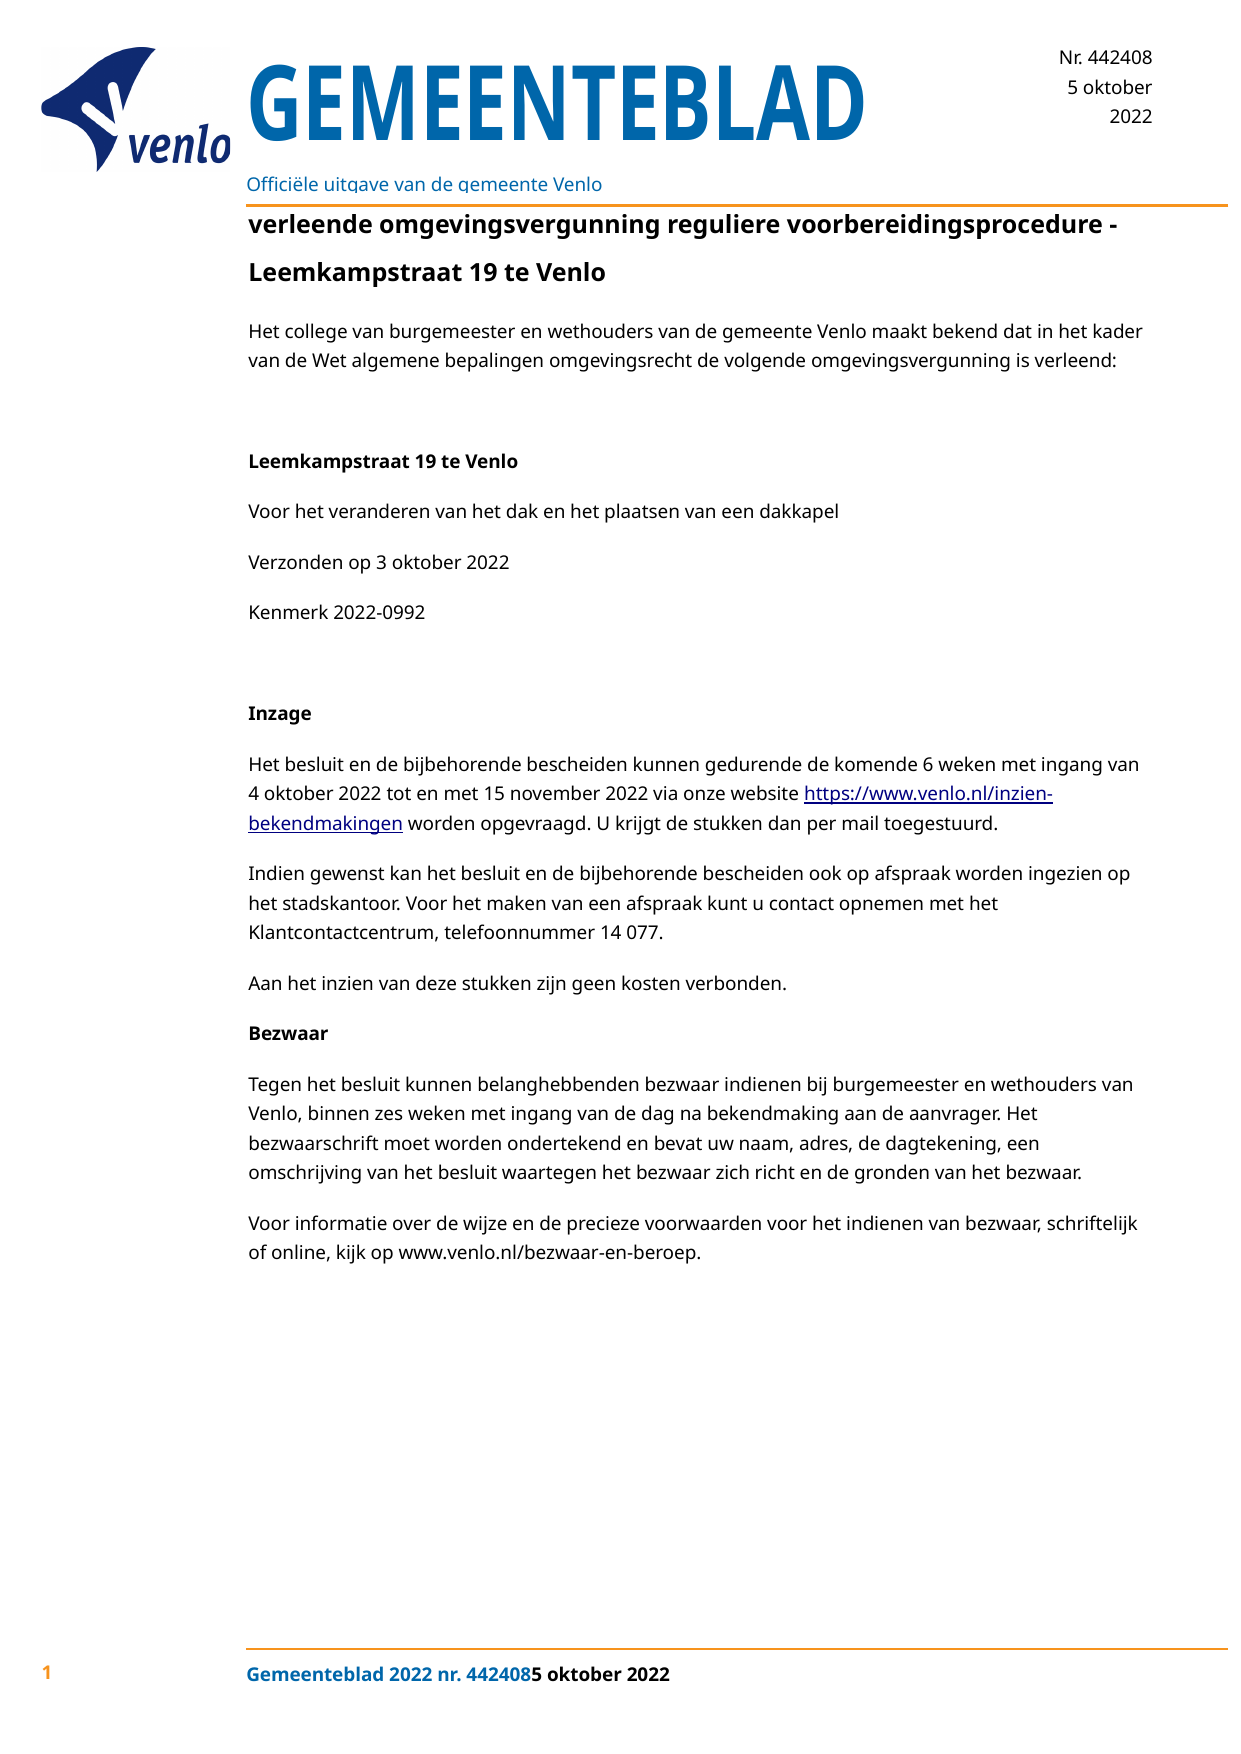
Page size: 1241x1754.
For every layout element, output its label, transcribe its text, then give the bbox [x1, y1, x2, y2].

text Verzonden op 3 oktober 2022 [248, 549, 1152, 575]
text verleende omgevingsvergunning reguliere voorbereidingsprocedure - Leemkampstraat 19 te Venlo [248, 207, 1152, 288]
text Kenmerk 2022-0992 [248, 599, 1152, 625]
text Aan het inzien van deze stukken zijn geen kosten verbonden. [248, 970, 1152, 996]
picture [41, 47, 231, 172]
text Voor informatie over de wijze en de precieze voorwaarden voor het indienen van bezwaar, schriftelijk of online, kijk op www.venlo.nl/bezwaar-en-beroep. [248, 1210, 1152, 1265]
text Inzage [248, 700, 1152, 726]
text Het college van burgemeester en wethouders van de gemeente Venlo maakt bekend dat in het kader van de Wet algemene bepalingen omgevingsrecht de volgende omgevingsvergunning is verleend: [248, 318, 1152, 373]
text Tegen het besluit kunnen belanghebbenden bezwaar indienen bij burgemeester en wethouders van Venlo, binnen zes weken met ingang van de dag na bekendmaking aan de aanvrager. Het bezwaarschrift moet worden ondertekend en bevat uw naam, adres, de dagtekening, een omschrijving van het besluit waartegen het bezwaar zich richt en de gronden van het bezwaar. [248, 1071, 1152, 1185]
text Het besluit en de bijbehorende bescheiden kunnen gedurende de komende 6 weken met ingang van 4 oktober 2022 tot en met 15 november 2022 via onze website https://www.venlo.nl/inzien-bekendmakingen worden opgevraagd. U krijgt de stukken dan per mail toegestuurd. [248, 751, 1152, 836]
text Bezwaar [248, 1020, 1152, 1046]
text Voor het veranderen van het dak en het plaatsen van een dakkapel [248, 499, 1152, 524]
text Leemkampstraat 19 te Venlo [248, 448, 1152, 474]
text Indien gewenst kan het besluit en de bijbehorende bescheiden ook op afspraak worden ingezien op het stadskantoor. Voor het maken van een afspraak kunt u contact opnemen met het Klantcontactcentrum, telefoonnummer 14 077. [248, 860, 1152, 945]
